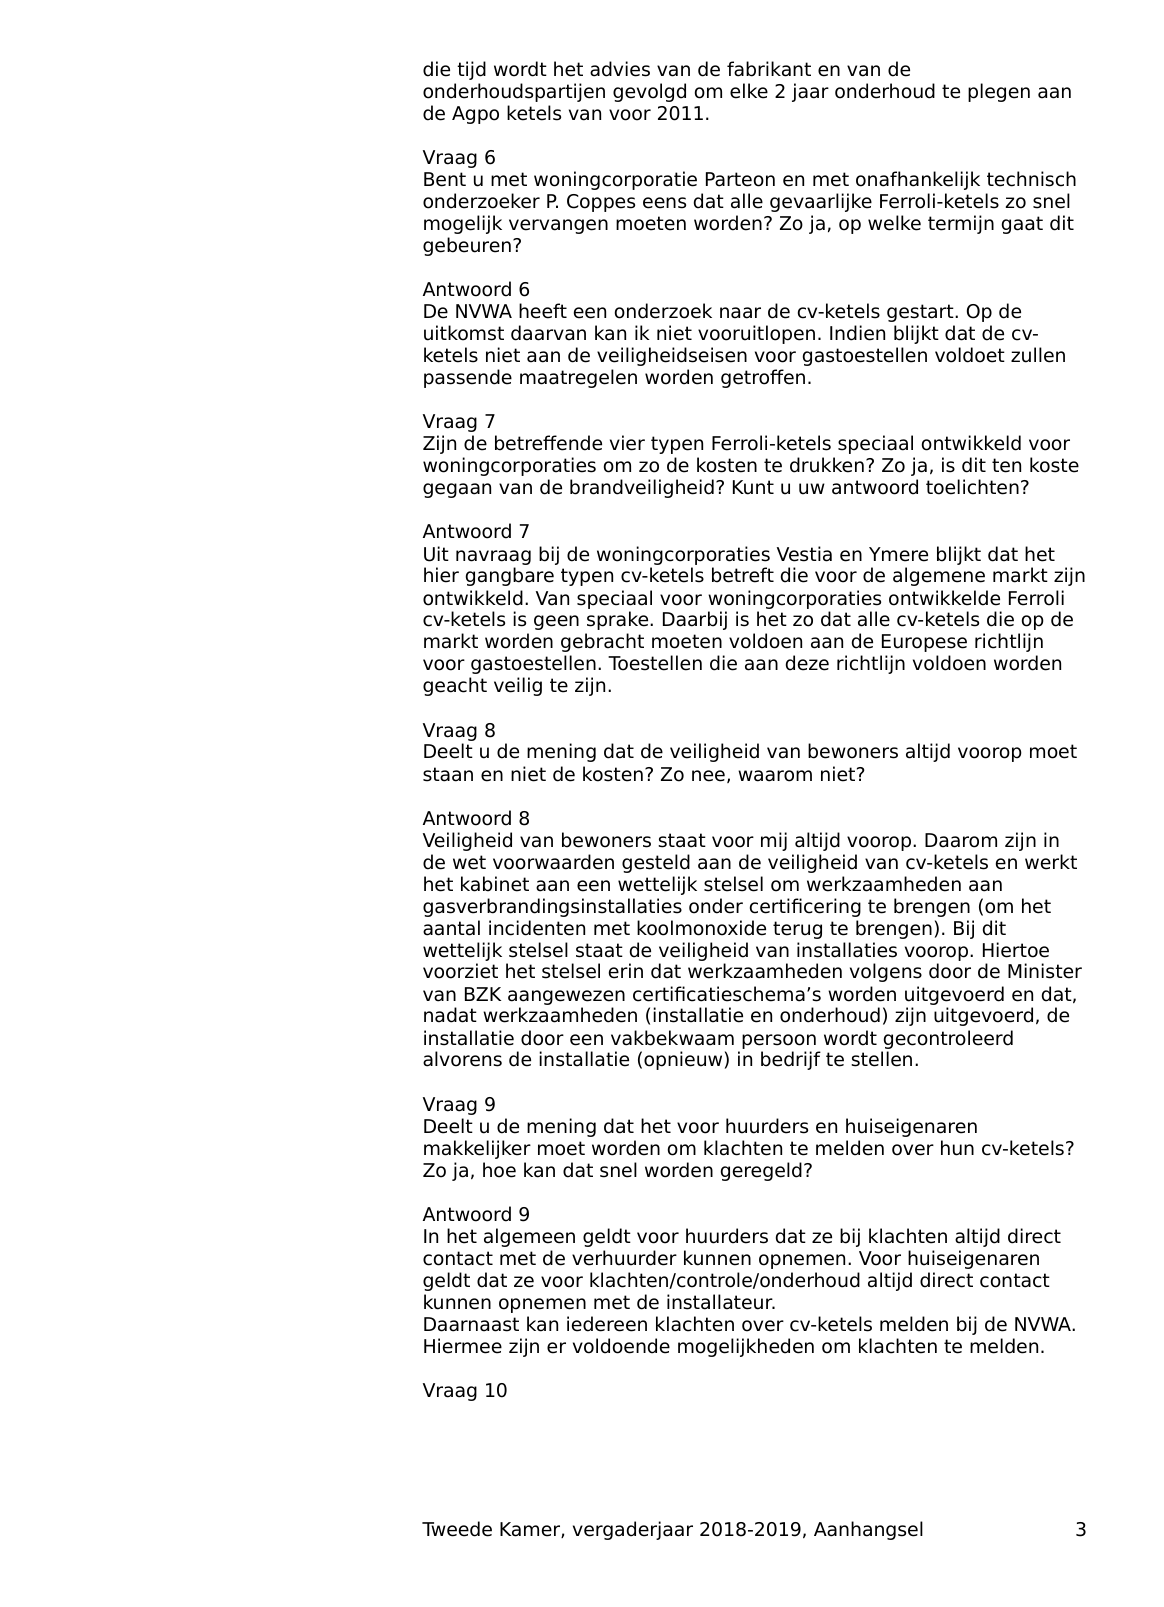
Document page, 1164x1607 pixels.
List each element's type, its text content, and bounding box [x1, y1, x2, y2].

text Hiermee zijn er voldoende mogelijkheden om klachten te melden. [422, 1336, 1087, 1357]
text Vraag 6 [422, 147, 1087, 169]
text die tijd wordt het advies van de fabrikant en van de onderhoudspartijen gevolgd om elke 2 jaar onderhoud te plegen aan de Agpo ketels van voor 2011. [422, 59, 1087, 125]
text Vraag 7 [422, 411, 1087, 433]
text Antwoord 9 [422, 1204, 1087, 1226]
text Vraag 9 [422, 1093, 1087, 1116]
text Vraag 10 [422, 1380, 1087, 1402]
text In het algemeen geldt voor huurders dat ze bij klachten altijd direct contact met de verhuurder kunnen opnemen. Voor huiseigenaren geldt dat ze voor klachten/controle/onderhoud altijd direct contact kunnen opnemen met de installateur. [422, 1226, 1087, 1313]
text Bent u met woningcorporatie Parteon en met onafhankelijk technisch onderzoeker P. Coppes eens dat alle gevaarlijke Ferroli-ketels zo snel mogelijk vervangen moeten worden? Zo ja, op welke termijn gaat dit gebeuren? [422, 169, 1087, 257]
text Veiligheid van bewoners staat voor mij altijd voorop. Daarom zijn in de wet voorwaarden gesteld aan de veiligheid van cv-ketels en werkt het kabinet aan een wettelijk stelsel om werkzaamheden aan gasverbrandingsinstallaties onder certificering te brengen (om het aantal incidenten met koolmonoxide terug te brengen). Bij dit wettelijk stelsel staat de veiligheid van installaties voorop. Hiertoe voorziet het stelsel erin dat werkzaamheden volgens door de Minister van BZK aangewezen certificatieschema’s worden uitgevoerd en dat, nadat werkzaamheden (installatie en onderhoud) zijn uitgevoerd, de installatie door een vakbekwaam persoon wordt gecontroleerd alvorens de installatie (opnieuw) in bedrijf te stellen. [422, 829, 1087, 1071]
text Deelt u de mening dat de veiligheid van bewoners altijd voorop moet staan en niet de kosten? Zo nee, waarom niet? [422, 741, 1087, 785]
text Antwoord 8 [422, 808, 1087, 829]
text Antwoord 6 [422, 279, 1087, 301]
text Deelt u de mening dat het voor huurders en huiseigenaren makkelijker moet worden om klachten te melden over hun cv-ketels? Zo ja, hoe kan dat snel worden geregeld? [422, 1116, 1087, 1181]
text Uit navraag bij de woningcorporaties Vestia en Ymere blijkt dat het hier gangbare typen cv-ketels betreft die voor de algemene markt zijn ontwikkeld. Van speciaal voor woningcorporaties ontwikkelde Ferroli cv-ketels is geen sprake. Daarbij is het zo dat alle cv-ketels die op de markt worden gebracht moeten voldoen aan de Europese richtlijn voor gastoestellen. Toestellen die aan deze richtlijn voldoen worden geacht veilig te zijn. [422, 543, 1087, 697]
text Daarnaast kan iedereen klachten over cv-ketels melden bij de NVWA. [422, 1313, 1087, 1336]
text Vraag 8 [422, 719, 1087, 741]
text Zijn de betreffende vier typen Ferroli-ketels speciaal ontwikkeld voor woningcorporaties om zo de kosten te drukken? Zo ja, is dit ten koste gegaan van de brandveiligheid? Kunt u uw antwoord toelichten? [422, 433, 1087, 499]
text De NVWA heeft een onderzoek naar de cv-ketels gestart. Op de uitkomst daarvan kan ik niet vooruitlopen. Indien blijkt dat de cv-ketels niet aan de veiligheidseisen voor gastoestellen voldoet zullen passende maatregelen worden getroffen. [422, 301, 1087, 389]
text Antwoord 7 [422, 521, 1087, 543]
